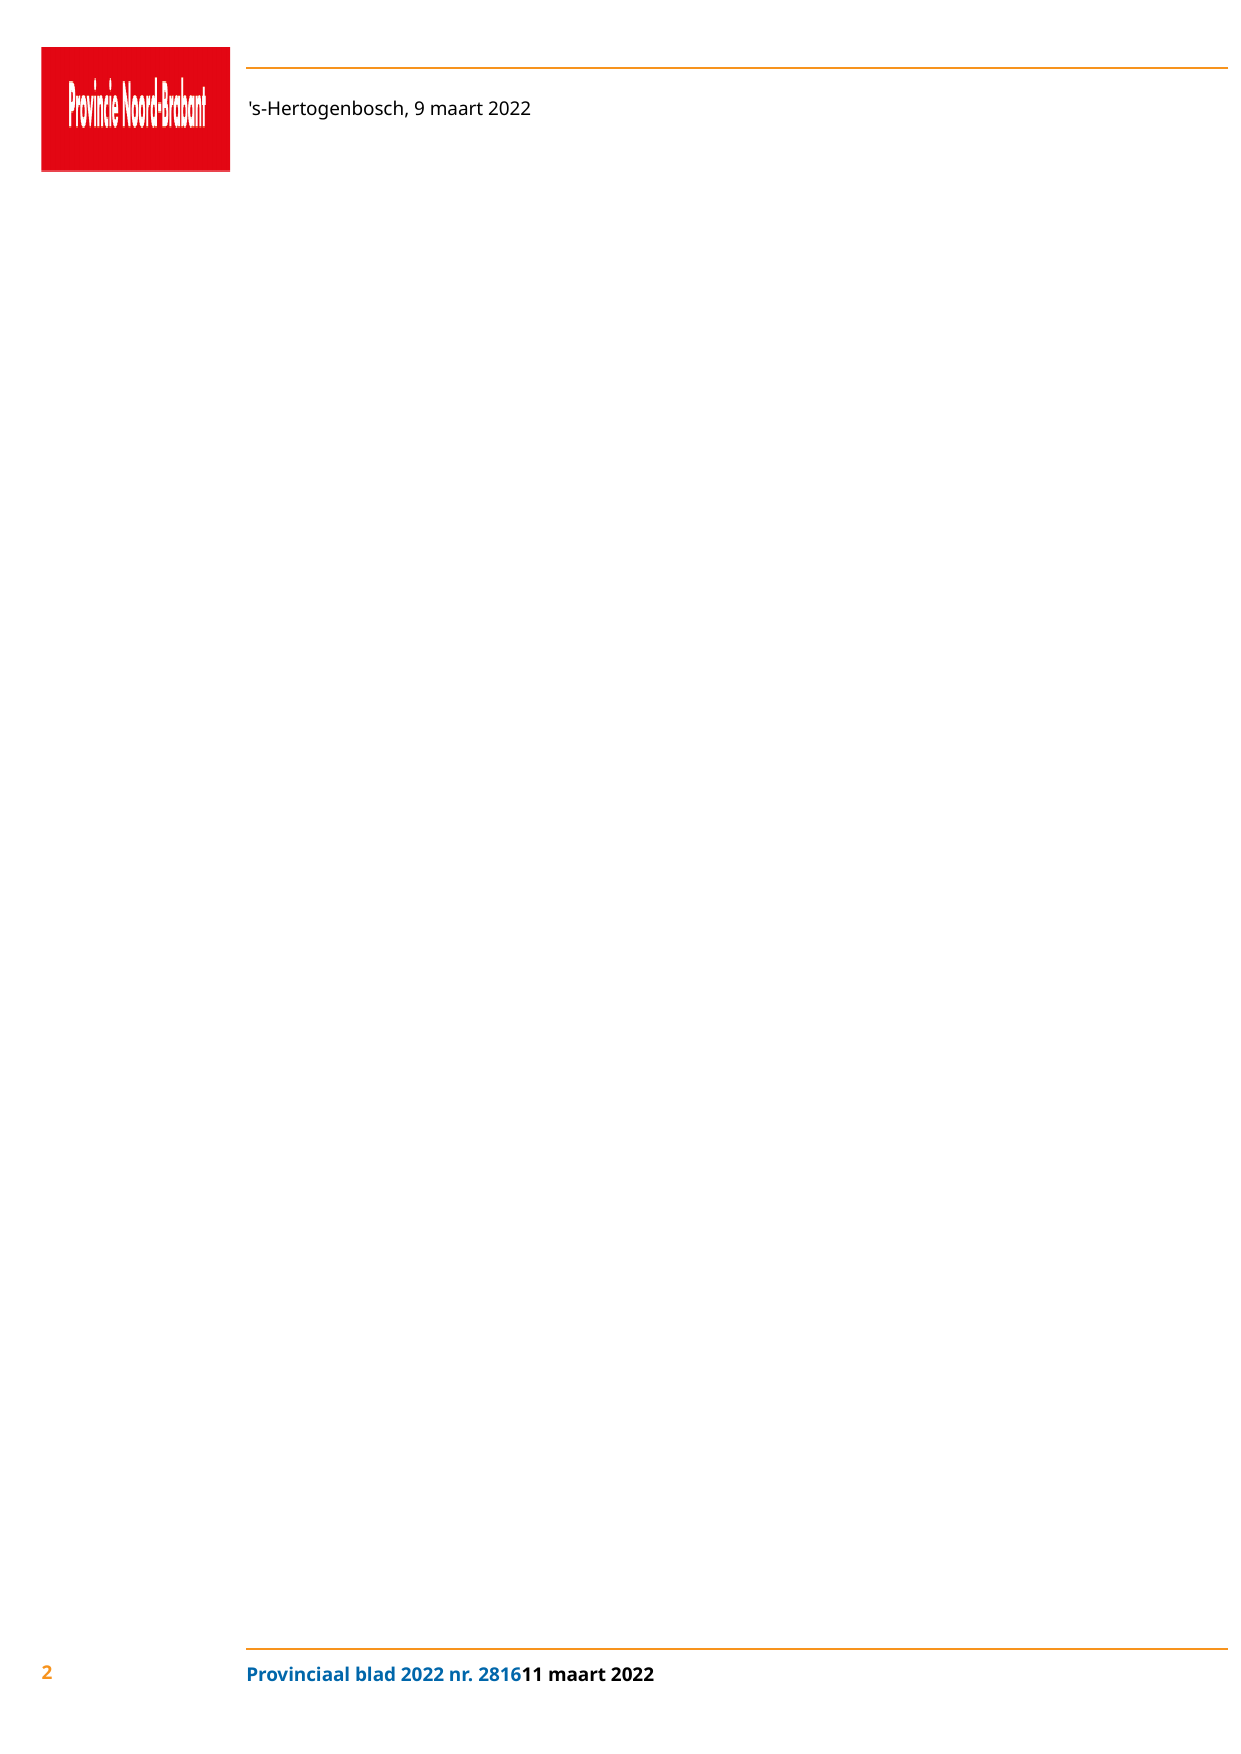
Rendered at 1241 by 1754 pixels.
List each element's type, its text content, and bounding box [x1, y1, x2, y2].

text 's-Hertogenbosch, 9 maart 2022 [248, 95, 1152, 121]
picture [41, 47, 231, 172]
